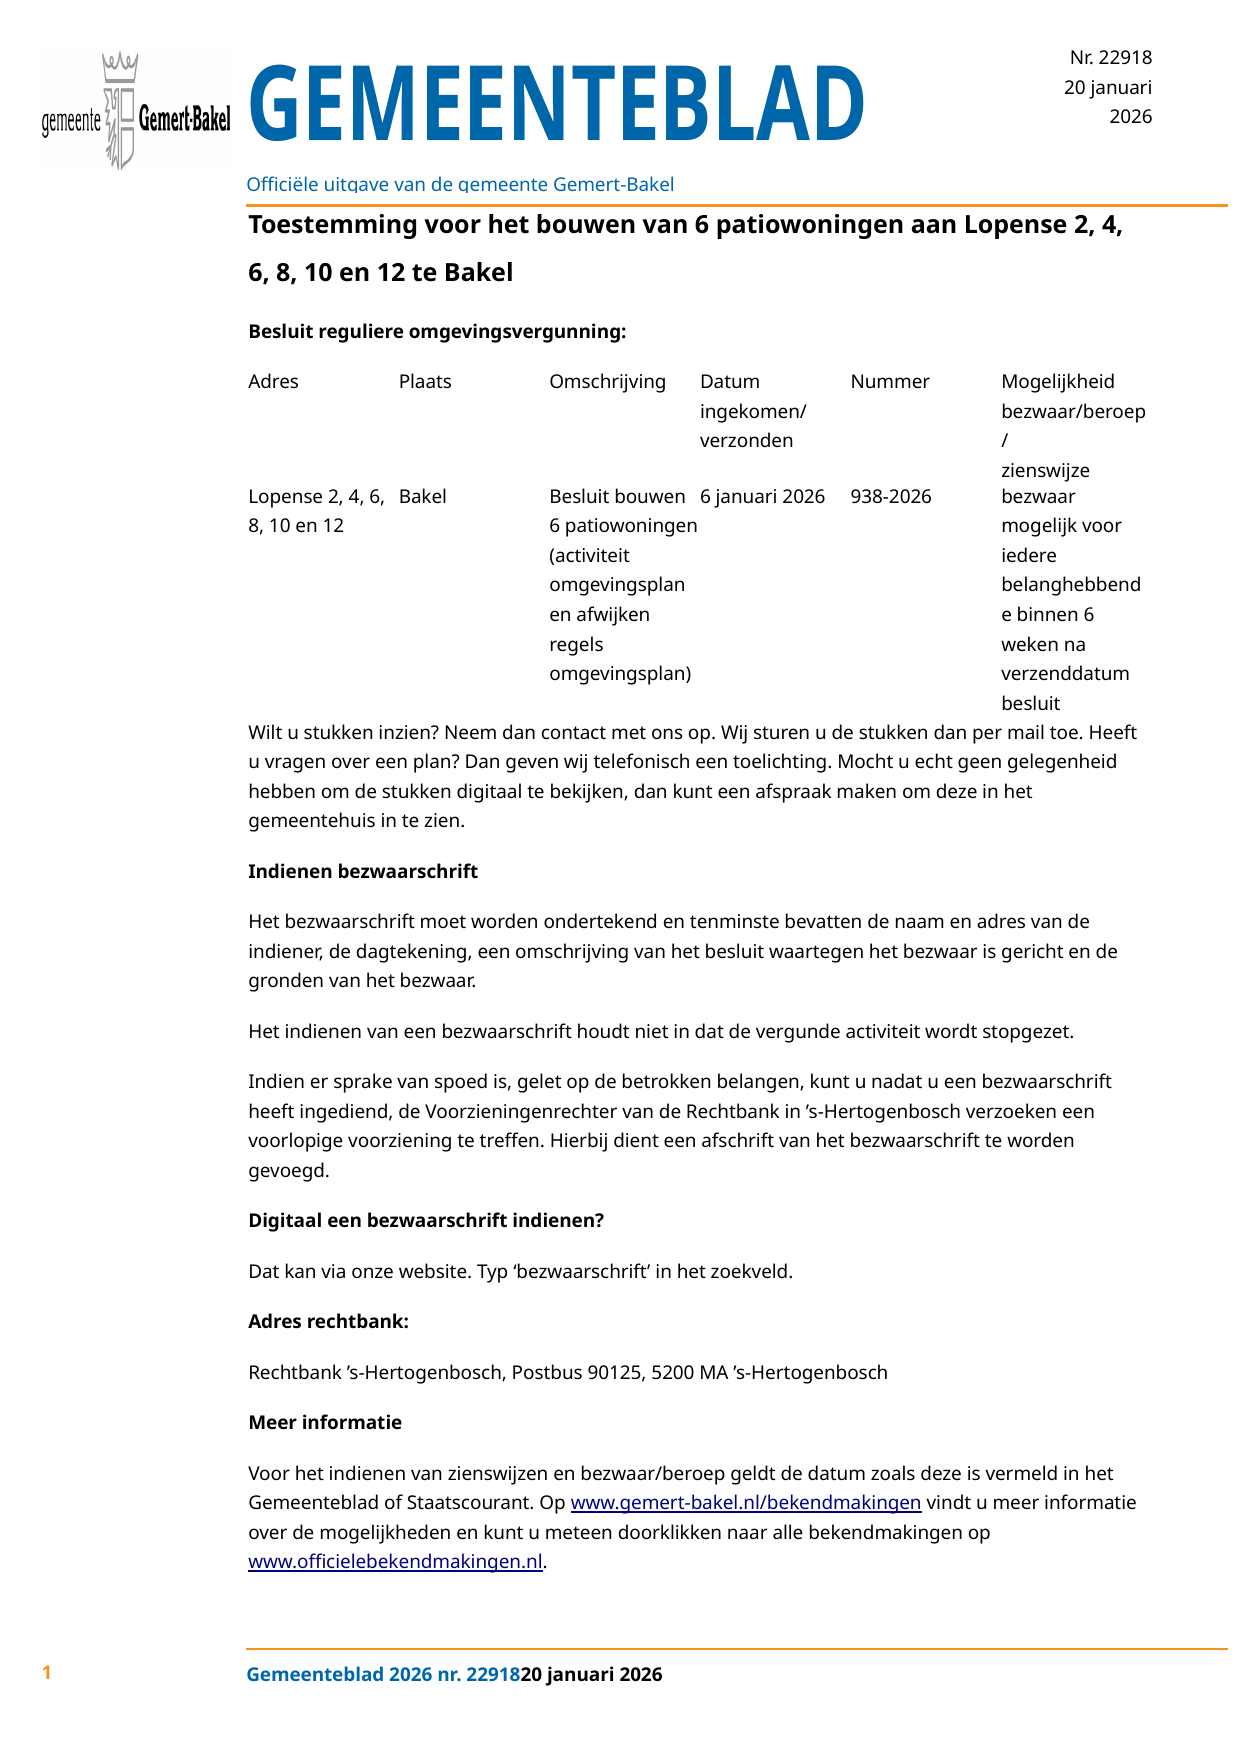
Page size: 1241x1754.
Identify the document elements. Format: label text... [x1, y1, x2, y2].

table_cell bezwaar mogelijk voor iedere belanghebbende binnen 6 weken na verzenddatum besluit [1001, 483, 1152, 716]
table_header Datum ingekomen/ verzonden [700, 369, 850, 483]
text Wilt u stukken inzien? Neem dan contact met ons op. Wij sturen u de stukken dan per mail toe. Heeft u vragen over een plan? Dan geven wij telefonisch een toelichting. Mocht u echt geen gelegenheid hebben om de stukken digitaal te bekijken, dan kunt een afspraak maken om deze in het gemeentehuis in te zien. [248, 719, 1152, 833]
table_cell Bakel [399, 483, 549, 716]
table_header Nummer [850, 369, 1001, 483]
text Indienen bezwaarschrift [248, 858, 1152, 884]
text Het bezwaarschrift moet worden ondertekend en tenminste bevatten de naam en adres van de indiener, de dagtekening, een omschrijving van het besluit waartegen het bezwaar is gericht en de gronden van het bezwaar. [248, 908, 1152, 993]
table_header Mogelijkheid bezwaar/beroep/ zienswijze [1001, 369, 1152, 483]
text Rechtbank ’s-Hertogenbosch, Postbus 90125, 5200 MA ’s-Hertogenbosch [248, 1359, 1152, 1385]
text Toestemming voor het bouwen van 6 patiowoningen aan Lopense 2, 4, 6, 8, 10 en 12 te Bakel [248, 207, 1152, 288]
picture [41, 47, 231, 172]
text Voor het indienen van zienswijzen en bezwaar/beroep geldt de datum zoals deze is vermeld in het Gemeenteblad of Staatscourant. Op www.gemert-bakel.nl/bekendmakingen vindt u meer informatie over de mogelijkheden en kunt u meteen doorklikken naar alle bekendmakingen op www.officielebekendmakingen.nl. [248, 1460, 1152, 1574]
table_cell 938-2026 [850, 483, 1001, 716]
text Adres rechtbank: [248, 1308, 1152, 1334]
text Besluit reguliere omgevingsvergunning: [248, 318, 1152, 344]
table_cell 6 januari 2026 [700, 483, 850, 716]
text Indien er sprake van spoed is, gelet op de betrokken belangen, kunt u nadat u een bezwaarschrift heeft ingediend, de Voorzieningenrechter van de Rechtbank in ’s-Hertogenbosch verzoeken een voorlopige voorziening te treffen. Hierbij dient een afschrift van het bezwaarschrift te worden gevoegd. [248, 1068, 1152, 1183]
table_cell Lopense 2, 4, 6, 8, 10 en 12 [248, 483, 398, 716]
text Meer informatie [248, 1409, 1152, 1435]
text Het indienen van een bezwaarschrift houdt niet in dat de vergunde activiteit wordt stopgezet. [248, 1018, 1152, 1044]
table_cell Besluit bouwen 6 patiowoningen (activiteit omgevingsplan en afwijken regels omgevingsplan) [549, 483, 700, 716]
text Digitaal een bezwaarschrift indienen? [248, 1208, 1152, 1233]
text Dat kan via onze website. Typ ‘bezwaarschrift’ in het zoekveld. [248, 1258, 1152, 1284]
table_header Plaats [399, 369, 549, 483]
table_header Adres [248, 369, 398, 483]
table_header Omschrijving [549, 369, 700, 483]
